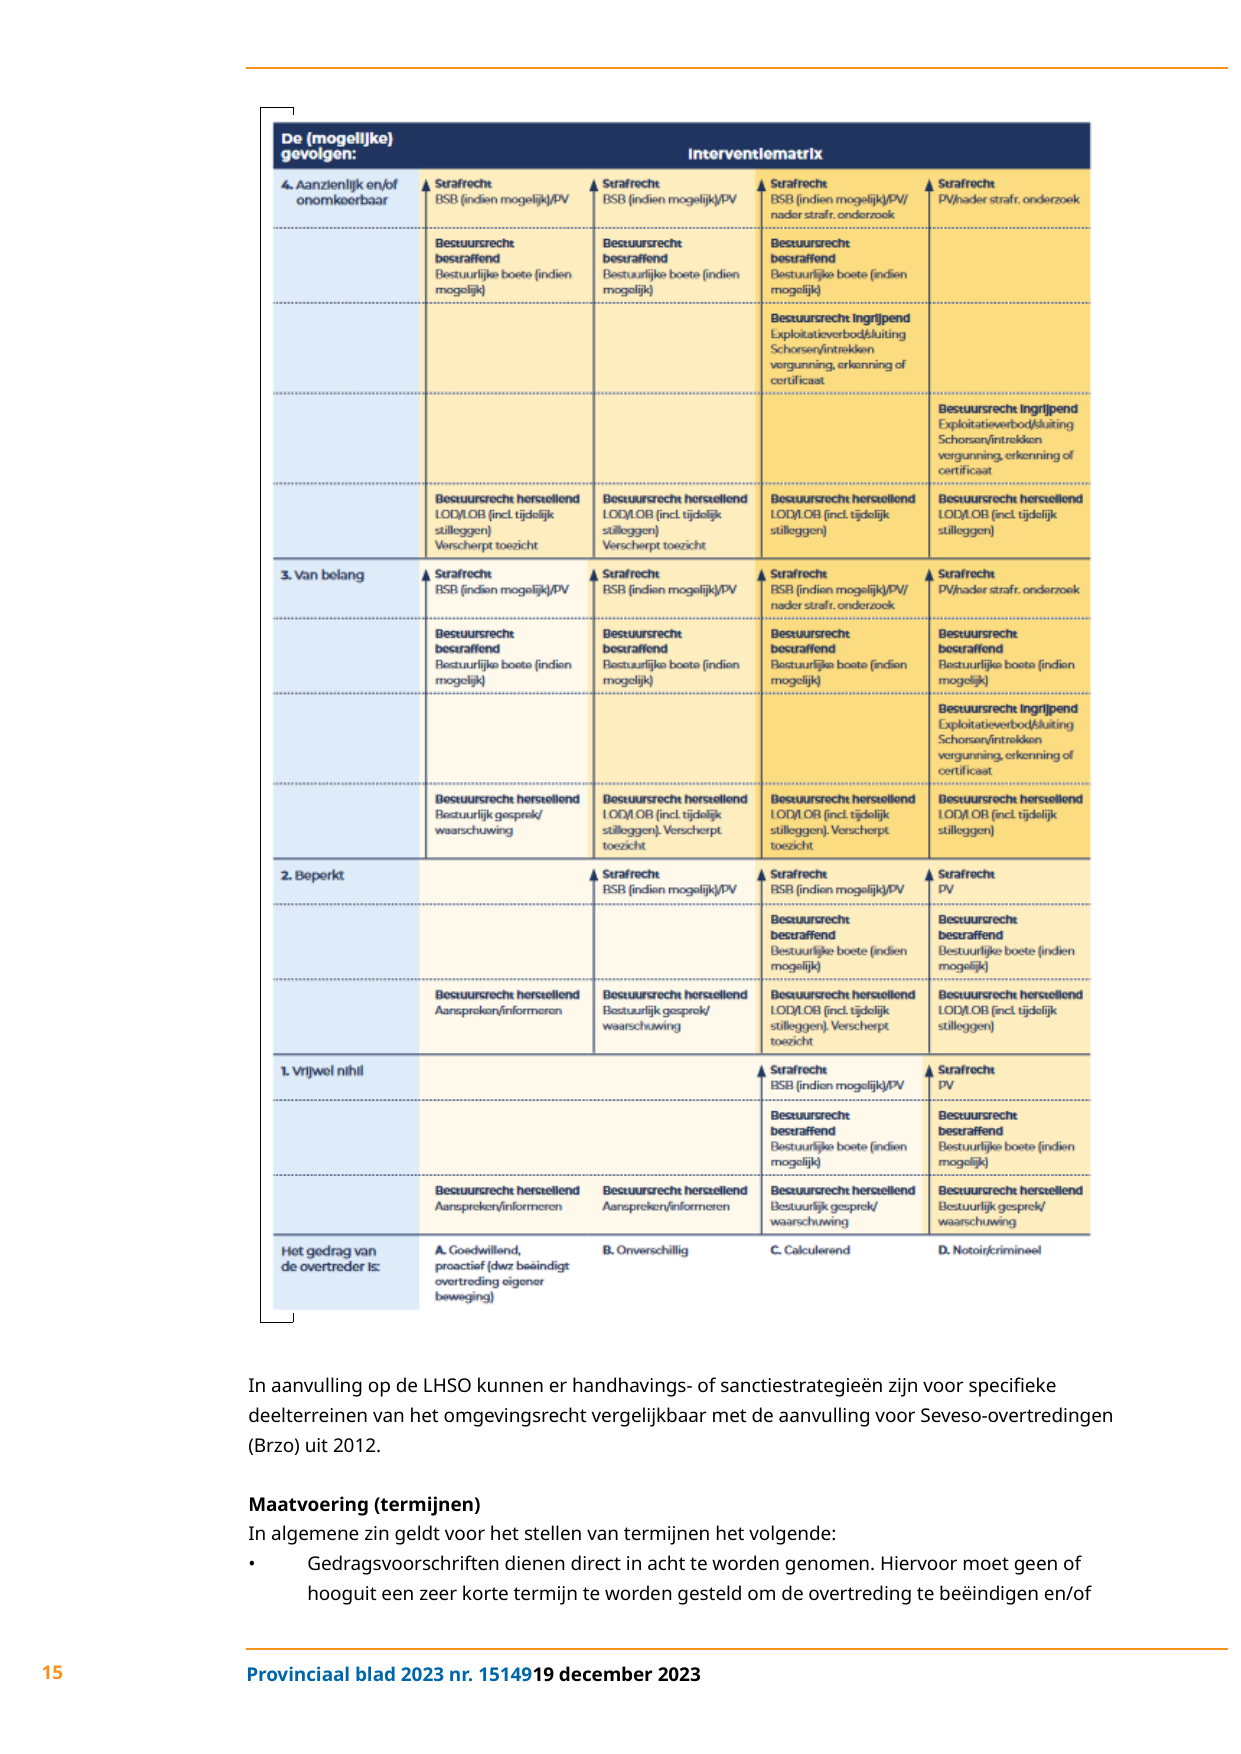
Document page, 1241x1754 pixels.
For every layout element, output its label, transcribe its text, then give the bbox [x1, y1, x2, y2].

text In algemene zin geldt voor het stellen van termijnen het volgende: [248, 1521, 1152, 1546]
list Gedragsvoorschriften dienen direct in acht te worden genomen. Hiervoor moet geen of hooguit een zeer korte termijn te worden gesteld om de overtreding te beëindigen en/of [248, 1550, 1152, 1605]
text Maatvoering (termijnen) [248, 1491, 1152, 1517]
picture [41, 47, 231, 172]
picture [268, 115, 1096, 1313]
text In aanvulling op de LHSO kunnen er handhavings- of sanctiestrategieën zijn voor specifieke deelterreinen van het omgevingsrecht vergelijkbaar met de aanvulling voor Seveso-overtredingen (Brzo) uit 2012. [248, 1373, 1152, 1457]
